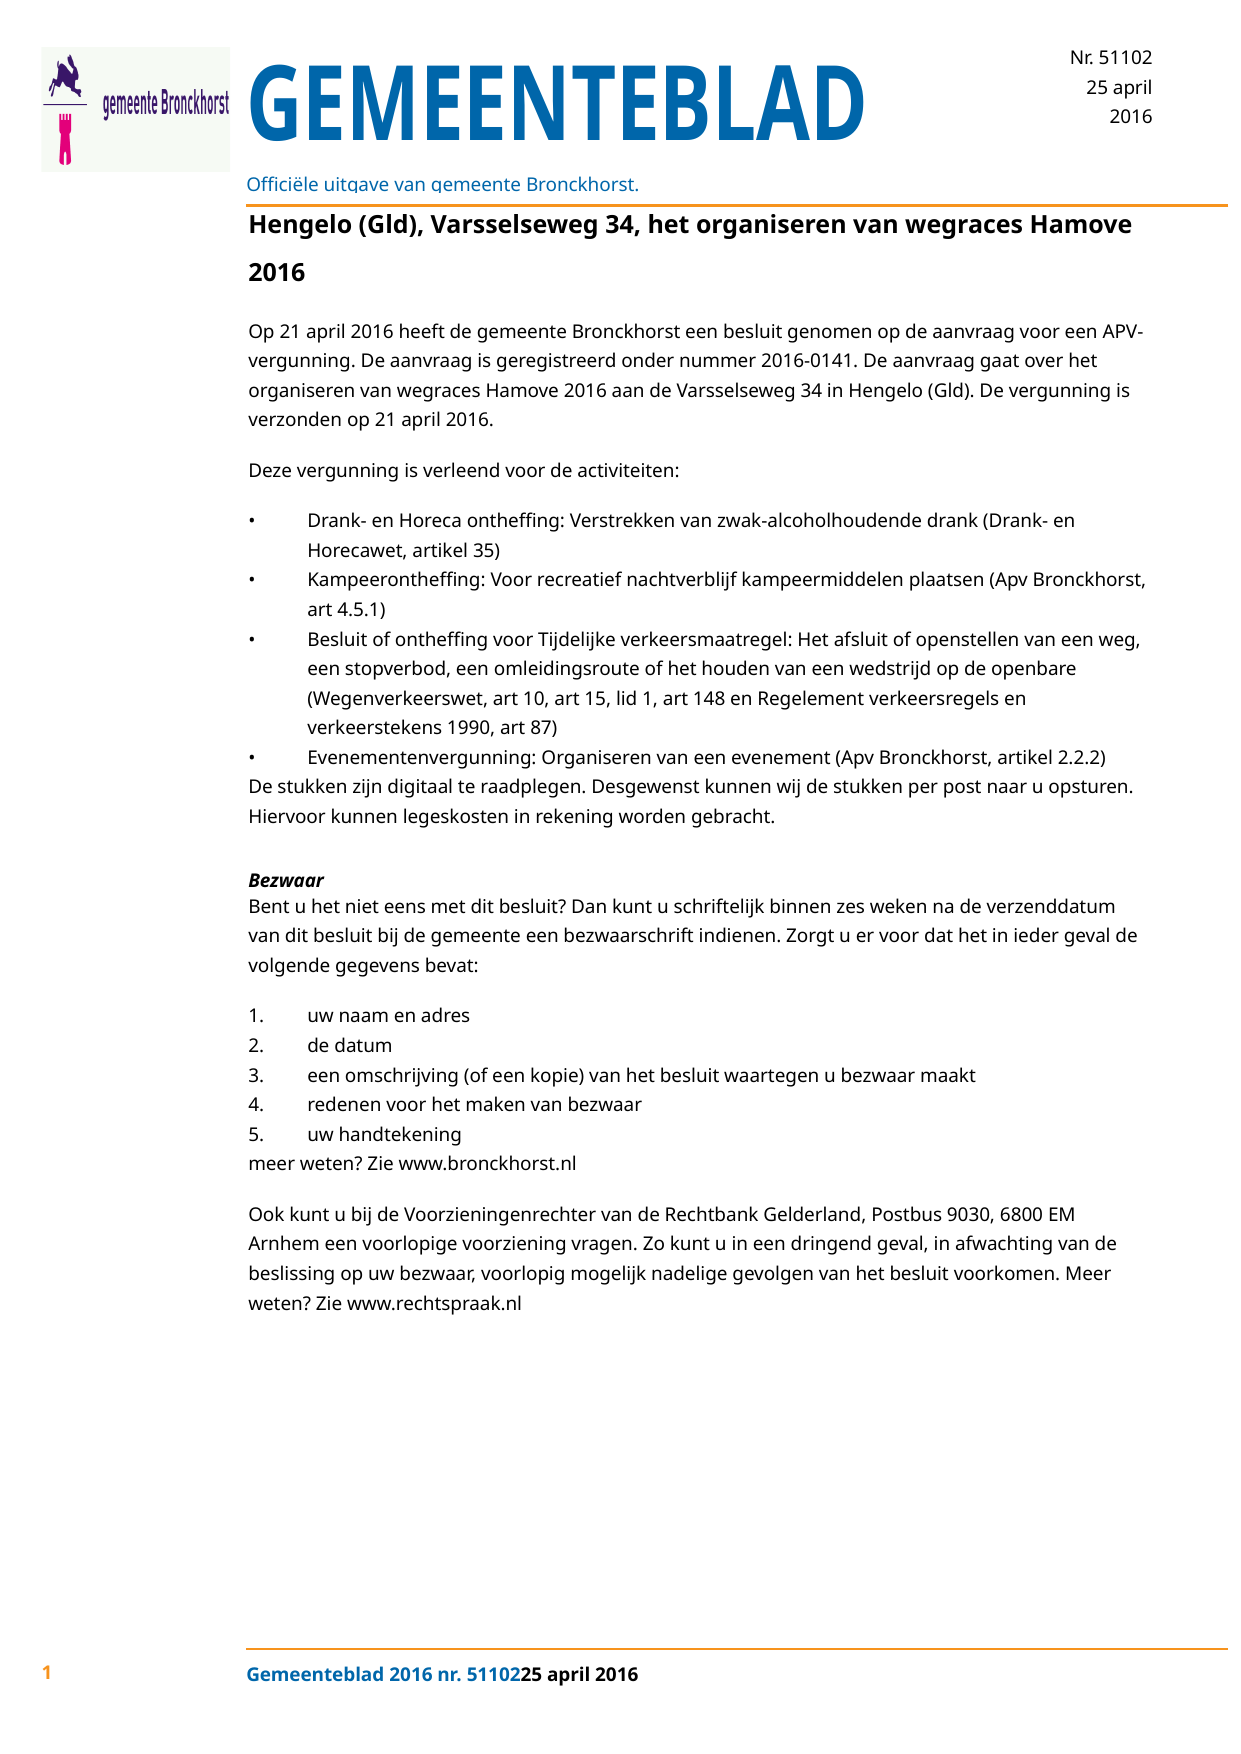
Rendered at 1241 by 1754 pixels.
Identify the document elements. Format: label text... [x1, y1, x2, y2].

list de datum [248, 1032, 1152, 1058]
text Bezwaar [248, 867, 1152, 893]
text De stukken zijn digitaal te raadplegen. Desgewenst kunnen wij de stukken per post naar u opsturen. Hiervoor kunnen legeskosten in rekening worden gebracht. [248, 774, 1152, 829]
list redenen voor het maken van bezwaar [248, 1091, 1152, 1117]
list uw handtekening [248, 1121, 1152, 1147]
text Hengelo (Gld), Varsselseweg 34, het organiseren van wegraces Hamove 2016 [248, 207, 1152, 288]
list Besluit of ontheffing voor Tijdelijke verkeersmaatregel: Het afsluit of openstellen van een weg, een stopverbod, een omleidingsroute of het houden van een wedstrijd op de openbare (Wegenverkeerswet, art 10, art 15, lid 1, art 148 en Regelement verkeersregels en verkeerstekens 1990, art 87) [248, 626, 1152, 740]
text Op 21 april 2016 heeft de gemeente Bronckhorst een besluit genomen op de aanvraag voor een APV-vergunning. De aanvraag is geregistreerd onder nummer 2016-0141. De aanvraag gaat over het organiseren van wegraces Hamove 2016 aan de Varsselseweg 34 in Hengelo (Gld). De vergunning is verzonden op 21 april 2016. [248, 318, 1152, 432]
text Ook kunt u bij de Voorzieningenrechter van de Rechtbank Gelderland, Postbus 9030, 6800 EM Arnhem een voorlopige voorziening vragen. Zo kunt u in een dringend geval, in afwachting van de beslissing op uw bezwaar, voorlopig mogelijk nadelige gevolgen van het besluit voorkomen. Meer weten? Zie www.rechtspraak.nl [248, 1201, 1152, 1315]
text Bent u het niet eens met dit besluit? Dan kunt u schriftelijk binnen zes weken na de verzenddatum van dit besluit bij de gemeente een bezwaarschrift indienen. Zorgt u er voor dat het in ieder geval de volgende gegevens bevat: [248, 893, 1152, 978]
list een omschrijving (of een kopie) van het besluit waartegen u bezwaar maakt [248, 1062, 1152, 1087]
list uw naam en adres [248, 1003, 1152, 1028]
list Kampeerontheffing: Voor recreatief nachtverblijf kampeermiddelen plaatsen (Apv Bronckhorst, art 4.5.1) [248, 567, 1152, 622]
text Deze vergunning is verleend voor de activiteiten: [248, 457, 1152, 483]
picture [41, 47, 231, 172]
text meer weten? Zie www.bronckhorst.nl [248, 1151, 1152, 1176]
list Drank- en Horeca ontheffing: Verstrekken van zwak-alcoholhoudende drank (Drank- en Horecawet, artikel 35) [248, 507, 1152, 563]
list Evenementenvergunning: Organiseren van een evenement (Apv Bronckhorst, artikel 2.2.2) [248, 744, 1152, 770]
